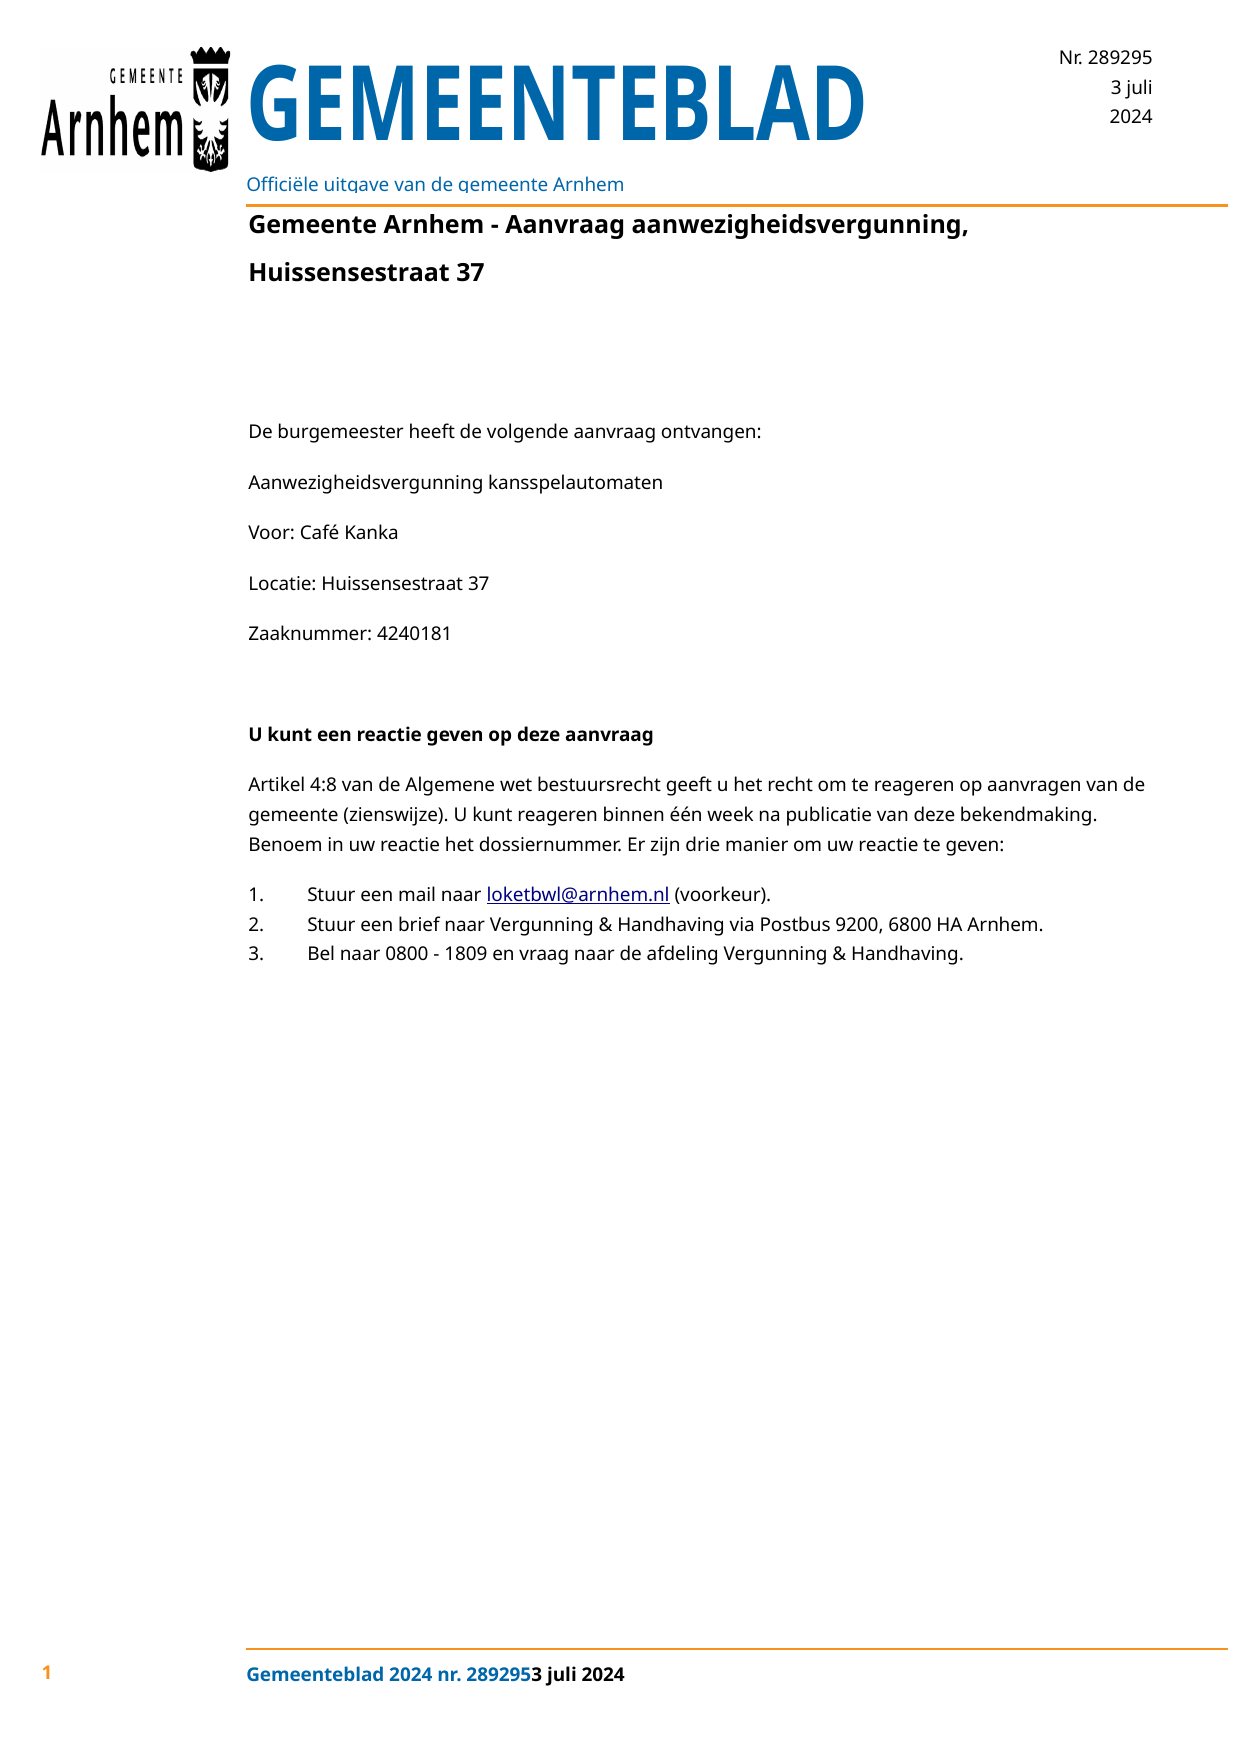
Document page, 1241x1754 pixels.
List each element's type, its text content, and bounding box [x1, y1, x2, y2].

text U kunt een reactie geven op deze aanvraag [248, 721, 1152, 747]
text Locatie: Huissensestraat 37 [248, 570, 1152, 596]
text Aanwezigheidsvergunning kansspelautomaten [248, 469, 1152, 495]
text Voor: Café Kanka [248, 519, 1152, 545]
picture [41, 47, 231, 172]
text Gemeente Arnhem - Aanvraag aanwezigheidsvergunning, Huissensestraat 37 [248, 207, 1152, 288]
text De burgemeester heeft de volgende aanvraag ontvangen: [248, 419, 1152, 444]
list Stuur een mail naar loketbwl@arnhem.nl (voorkeur). [248, 881, 1152, 907]
text Zaaknummer: 4240181 [248, 620, 1152, 646]
list Stuur een brief naar Vergunning & Handhaving via Postbus 9200, 6800 HA Arnhem. [248, 911, 1152, 937]
text Artikel 4:8 van de Algemene wet bestuursrecht geeft u het recht om te reageren op aanvragen van de gemeente (zienswijze). U kunt reageren binnen één week na publicatie van deze bekendmaking. Benoem in uw reactie het dossiernummer. Er zijn drie manier om uw reactie te geven: [248, 772, 1152, 857]
list Bel naar 0800 - 1809 en vraag naar de afdeling Vergunning & Handhaving. [248, 940, 1152, 966]
